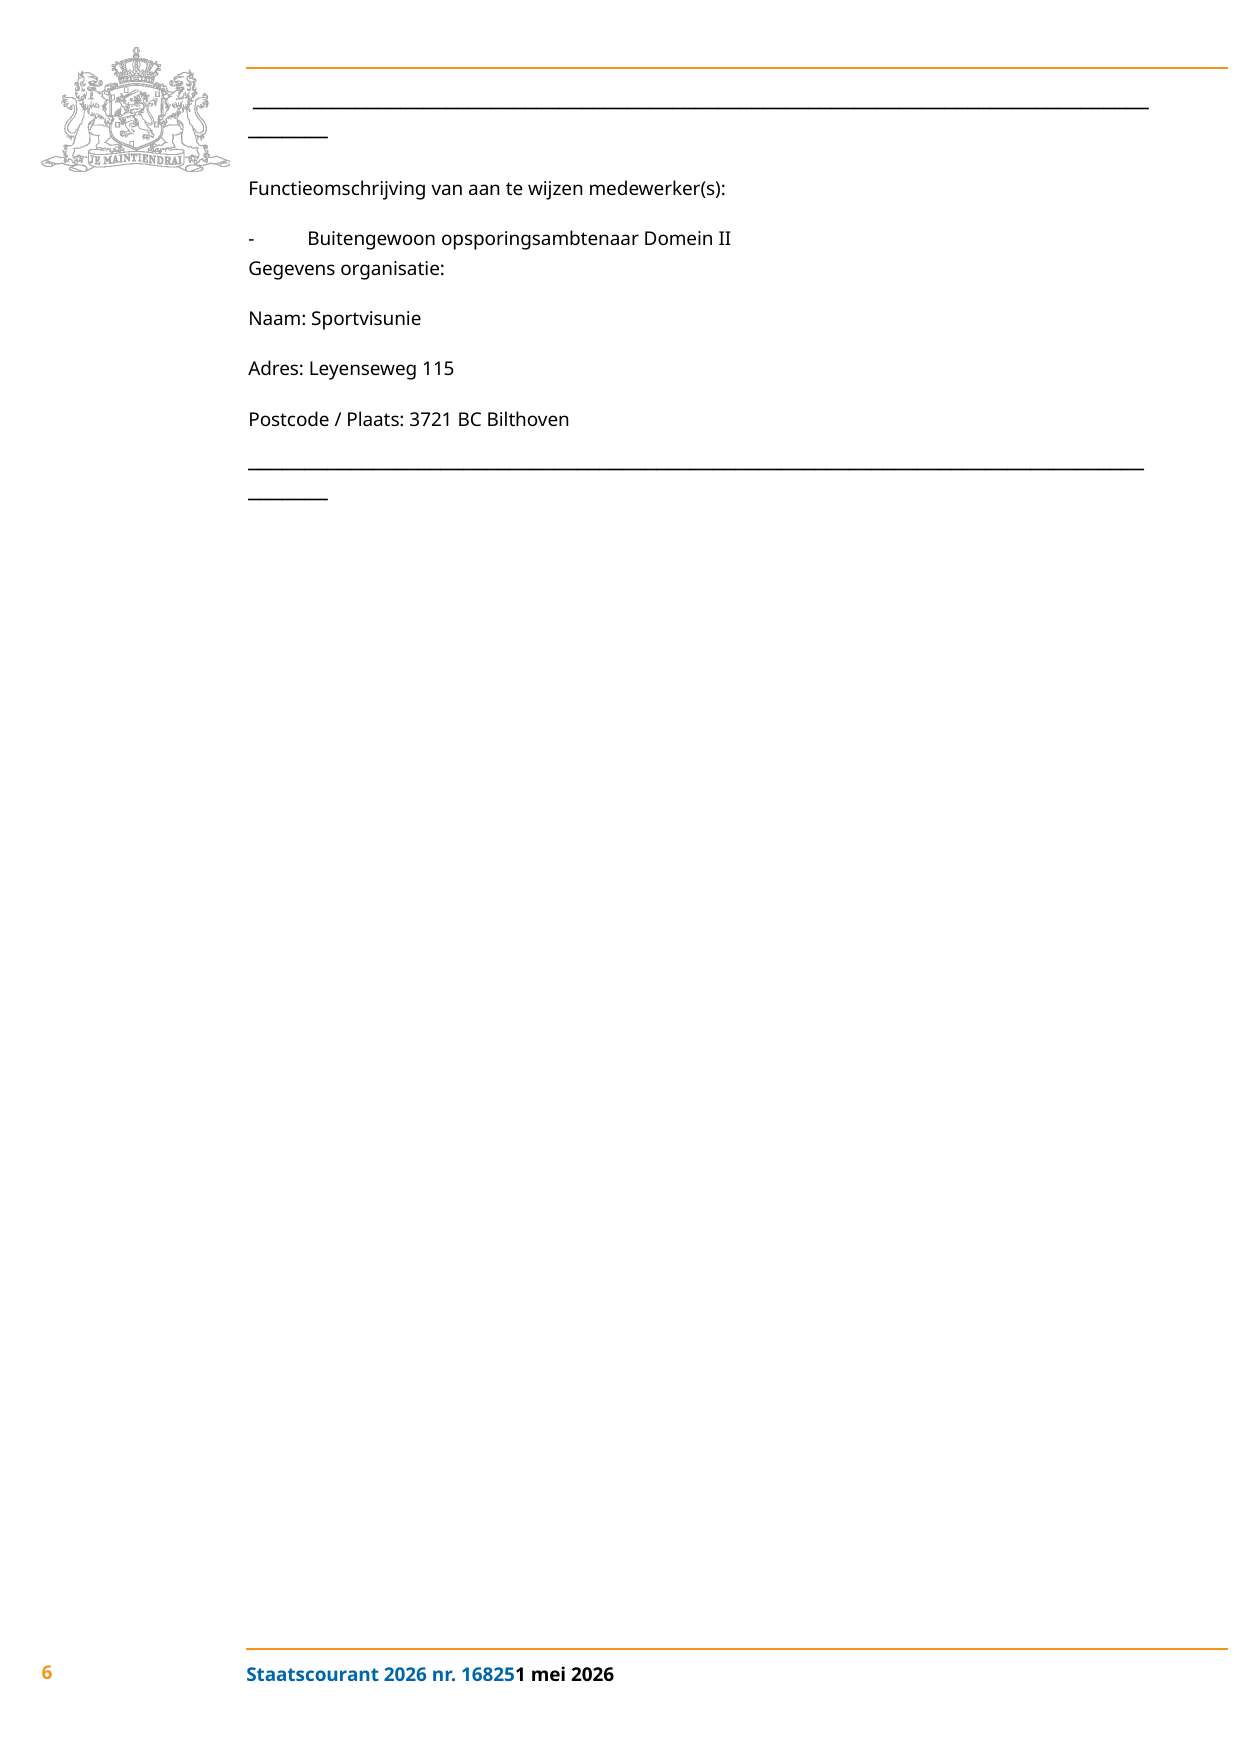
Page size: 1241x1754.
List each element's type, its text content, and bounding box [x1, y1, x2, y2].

list Buitengewoon opsporingsambtenaar Domein II [248, 225, 1152, 251]
text Adres: Leyenseweg 115 [248, 356, 1152, 381]
text Functieomschrijving van aan te wijzen medewerker(s): [248, 175, 1152, 201]
text ────────────────────────────────────────────────────────────────────────────────────── [248, 456, 1152, 512]
text Gegevens organisatie: [248, 255, 1152, 281]
text ────────────────────────────────────────────────────────────────────────────────────── [248, 95, 1152, 150]
text Naam: Sportvisunie [248, 305, 1152, 331]
picture [41, 47, 231, 172]
text Postcode / Plaats: 3721 BC Bilthoven [248, 406, 1152, 432]
